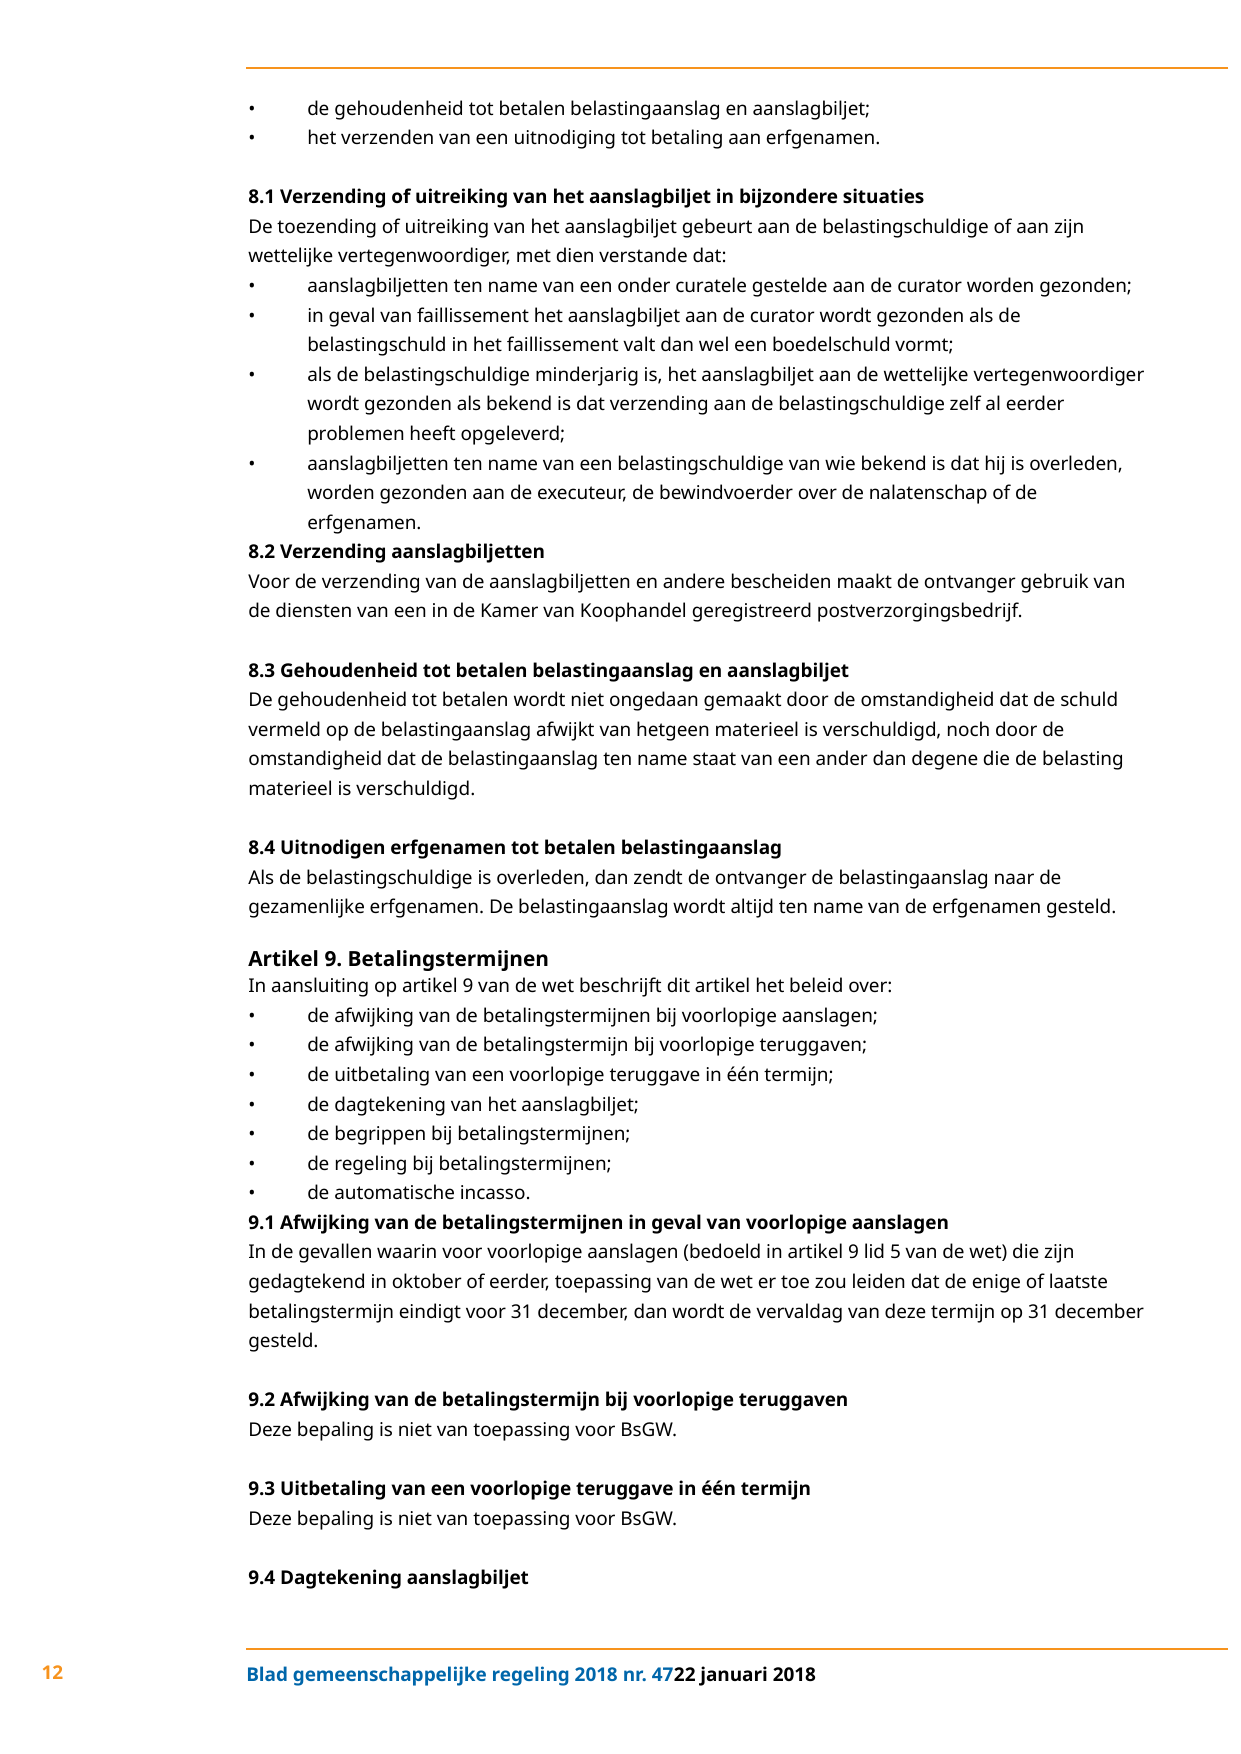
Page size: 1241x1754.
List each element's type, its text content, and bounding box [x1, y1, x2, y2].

text 9.3 Uitbetaling van een voorlopige teruggave in één termijn [248, 1475, 1152, 1501]
list als de belastingschuldige minderjarig is, het aanslagbiljet aan de wettelijke vertegenwoordiger wordt gezonden als bekend is dat verzending aan de belastingschuldige zelf al eerder problemen heeft opgeleverd; [248, 361, 1152, 446]
text 9.4 Dagtekening aanslagbiljet [248, 1564, 1152, 1590]
text In aansluiting op artikel 9 van de wet beschrijft dit artikel het beleid over: [248, 972, 1152, 998]
list de regeling bij betalingstermijnen; [248, 1150, 1152, 1176]
list de uitbetaling van een voorlopige teruggave in één termijn; [248, 1061, 1152, 1087]
text De gehoudenheid tot betalen wordt niet ongedaan gemaakt door de omstandigheid dat de schuld vermeld op de belastingaanslag afwijkt van hetgeen materieel is verschuldigd, noch door de omstandigheid dat de belastingaanslag ten name staat van een ander dan degene die de belasting materieel is verschuldigd. [248, 686, 1152, 801]
list aanslagbiljetten ten name van een onder curatele gestelde aan de curator worden gezonden; [248, 272, 1152, 298]
text 9.2 Afwijking van de betalingstermijn bij voorlopige teruggaven [248, 1387, 1152, 1412]
list in geval van faillissement het aanslagbiljet aan de curator wordt gezonden als de belastingschuld in het faillissement valt dan wel een boedelschuld vormt; [248, 302, 1152, 357]
text Deze bepaling is niet van toepassing voor BsGW. [248, 1505, 1152, 1531]
list de afwijking van de betalingstermijn bij voorlopige teruggaven; [248, 1032, 1152, 1057]
text 8.1 Verzending of uitreiking van het aanslagbiljet in bijzondere situaties [248, 183, 1152, 209]
text Voor de verzending van de aanslagbiljetten en andere bescheiden maakt de ontvanger gebruik van de diensten van een in de Kamer van Koophandel geregistreerd postverzorgingsbedrijf. [248, 568, 1152, 623]
text 8.2 Verzending aanslagbiljetten [248, 538, 1152, 564]
list de afwijking van de betalingstermijnen bij voorlopige aanslagen; [248, 1002, 1152, 1028]
text 8.3 Gehoudenheid tot betalen belastingaanslag en aanslagbiljet [248, 657, 1152, 683]
text Artikel 9. Betalingstermijnen [248, 944, 1152, 972]
list het verzenden van een uitnodiging tot betaling aan erfgenamen. [248, 124, 1152, 150]
text Als de belastingschuldige is overleden, dan zendt de ontvanger de belastingaanslag naar de gezamenlijke erfgenamen. De belastingaanslag wordt altijd ten name van de erfgenamen gesteld. [248, 864, 1152, 919]
text 9.1 Afwijking van de betalingstermijnen in geval van voorlopige aanslagen [248, 1209, 1152, 1235]
list aanslagbiljetten ten name van een belastingschuldige van wie bekend is dat hij is overleden, worden gezonden aan de executeur, de bewindvoerder over de nalatenschap of de erfgenamen. [248, 450, 1152, 535]
list de dagtekening van het aanslagbiljet; [248, 1091, 1152, 1116]
text De toezending of uitreiking van het aanslagbiljet gebeurt aan de belastingschuldige of aan zijn wettelijke vertegenwoordiger, met dien verstande dat: [248, 213, 1152, 268]
list de automatische incasso. [248, 1179, 1152, 1205]
list de gehoudenheid tot betalen belastingaanslag en aanslagbiljet; [248, 95, 1152, 121]
text Deze bepaling is niet van toepassing voor BsGW. [248, 1416, 1152, 1442]
text 8.4 Uitnodigen erfgenamen tot betalen belastingaanslag [248, 834, 1152, 860]
list de begrippen bij betalingstermijnen; [248, 1120, 1152, 1146]
picture [41, 47, 231, 172]
text In de gevallen waarin voor voorlopige aanslagen (bedoeld in artikel 9 lid 5 van de wet) die zijn gedagtekend in oktober of eerder, toepassing van de wet er toe zou leiden dat de enige of laatste betalingstermijn eindigt voor 31 december, dan wordt de vervaldag van deze termijn op 31 december gesteld. [248, 1239, 1152, 1353]
